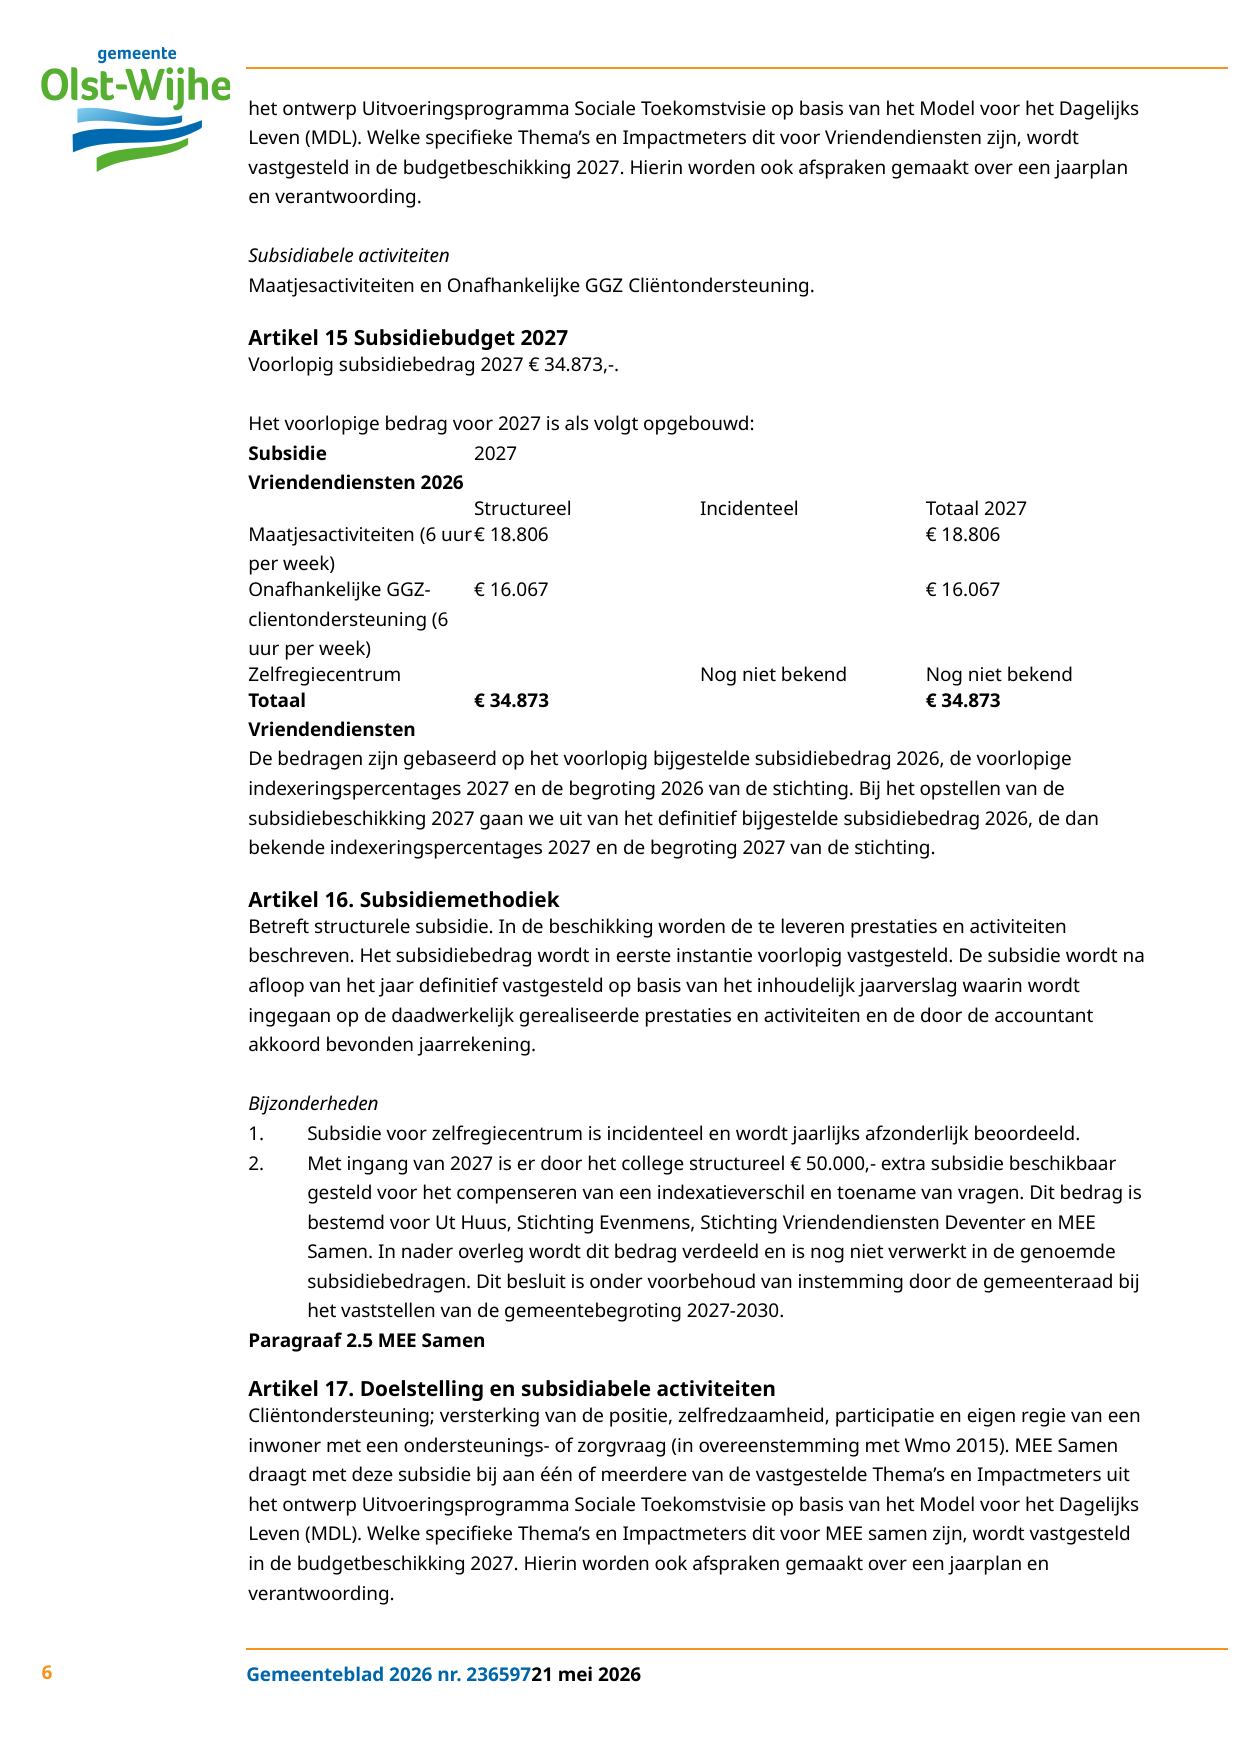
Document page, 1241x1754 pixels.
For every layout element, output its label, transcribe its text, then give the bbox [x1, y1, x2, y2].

text Het voorlopige bedrag voor 2027 is als volgt opgebouwd: [248, 410, 1152, 436]
text Subsidiabele activiteiten [248, 243, 1152, 268]
text De bedragen zijn gebaseerd op het voorlopig bijgestelde subsidiebedrag 2026, de voorlopige indexeringspercentages 2027 en de begroting 2026 van de stichting. Bij het opstellen van de subsidiebeschikking 2027 gaan we uit van het definitief bijgestelde subsidiebedrag 2026, de dan bekende indexeringspercentages 2027 en de begroting 2027 van de stichting. [248, 746, 1152, 860]
table_cell € 16.067 [474, 576, 700, 661]
table_cell [700, 687, 926, 742]
table_cell Totaal 2027 [926, 495, 1152, 521]
text Voorlopig subsidiebedrag 2027 € 34.873,-. [248, 351, 1152, 377]
table_cell [700, 576, 926, 661]
text Artikel 15 Subsidiebudget 2027 [248, 323, 1152, 351]
table_cell Zelfregiecentrum [248, 661, 474, 687]
text het ontwerp Uitvoeringsprogramma Sociale Toekomstvisie op basis van het Model voor het Dagelijks Leven (MDL). Welke specifieke Thema’s en Impactmeters dit voor Vriendendiensten zijn, wordt vastgesteld in de budgetbeschikking 2027. Hierin worden ook afspraken gemaakt over een jaarplan en verantwoording. [248, 95, 1152, 209]
table_cell [474, 661, 700, 687]
table_header Subsidie Vriendendiensten 2026 [248, 440, 474, 495]
list Subsidie voor zelfregiecentrum is incidenteel en wordt jaarlijks afzonderlijk beoordeeld. [248, 1120, 1152, 1146]
table_header 2027 [474, 440, 1152, 495]
table_cell Maatjesactiviteiten (6 uur per week) [248, 521, 474, 576]
text Artikel 17. Doelstelling en subsidiabele activiteiten [248, 1374, 1152, 1402]
text Maatjesactiviteiten en Onafhankelijke GGZ Cliëntondersteuning. [248, 272, 1152, 298]
text Paragraaf 2.5 MEE Samen [248, 1327, 1152, 1353]
table_cell Nog niet bekend [926, 661, 1152, 687]
table_cell Incidenteel [700, 495, 926, 521]
picture [41, 47, 231, 172]
table_cell € 16.067 [926, 576, 1152, 661]
text Cliëntondersteuning; versterking van de positie, zelfredzaamheid, participatie en eigen regie van een inwoner met een ondersteunings- of zorgvraag (in overeenstemming met Wmo 2015). MEE Samen draagt met deze subsidie bij aan één of meerdere van de vastgestelde Thema’s en Impactmeters uit het ontwerp Uitvoeringsprogramma Sociale Toekomstvisie op basis van het Model voor het Dagelijks Leven (MDL). Welke specifieke Thema’s en Impactmeters dit voor MEE samen zijn, wordt vastgesteld in de budgetbeschikking 2027. Hierin worden ook afspraken gemaakt over een jaarplan en verantwoording. [248, 1402, 1152, 1606]
table_cell € 34.873 [926, 687, 1152, 742]
table_cell Nog niet bekend [700, 661, 926, 687]
table_cell [700, 521, 926, 576]
table_cell Onafhankelijke GGZ-clientondersteuning (6 uur per week) [248, 576, 474, 661]
text Bijzonderheden [248, 1091, 1152, 1116]
table_cell Totaal Vriendendiensten [248, 687, 474, 742]
text Artikel 16. Subsidiemethodiek [248, 885, 1152, 913]
text Betreft structurele subsidie. In de beschikking worden de te leveren prestaties en activiteiten beschreven. Het subsidiebedrag wordt in eerste instantie voorlopig vastgesteld. De subsidie wordt na afloop van het jaar definitief vastgesteld op basis van het inhoudelijk jaarverslag waarin wordt ingegaan op de daadwerkelijk gerealiseerde prestaties en activiteiten en de door de accountant akkoord bevonden jaarrekening. [248, 913, 1152, 1057]
table_cell Structureel [474, 495, 700, 521]
table_cell € 18.806 [474, 521, 700, 576]
table_cell € 34.873 [474, 687, 700, 742]
table_cell € 18.806 [926, 521, 1152, 576]
table_cell [248, 495, 474, 521]
list Met ingang van 2027 is er door het college structureel € 50.000,- extra subsidie beschikbaar gesteld voor het compenseren van een indexatieverschil en toename van vragen. Dit bedrag is bestemd voor Ut Huus, Stichting Evenmens, Stichting Vriendendiensten Deventer en MEE Samen. In nader overleg wordt dit bedrag verdeeld en is nog niet verwerkt in de genoemde subsidiebedragen. Dit besluit is onder voorbehoud van instemming door de gemeenteraad bij het vaststellen van de gemeentebegroting 2027-2030. [248, 1150, 1152, 1323]
